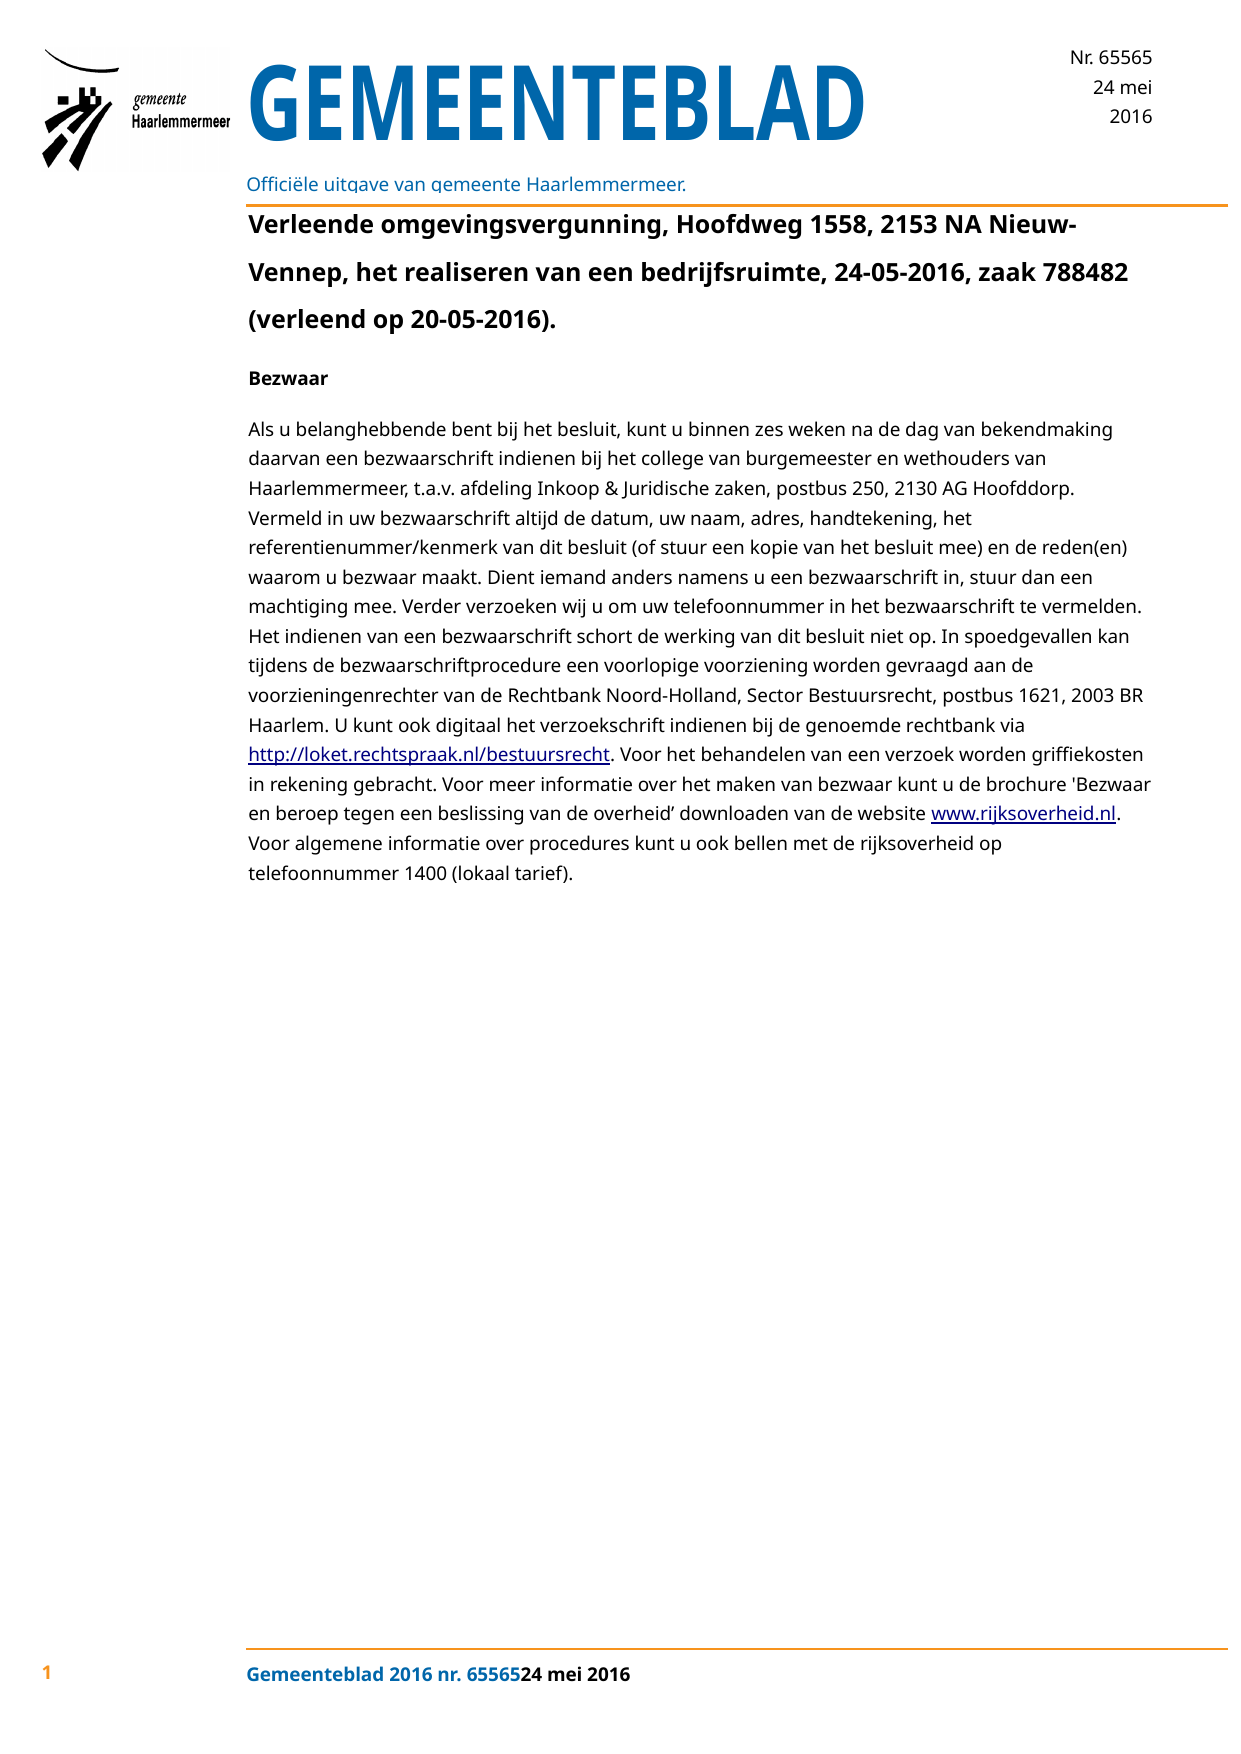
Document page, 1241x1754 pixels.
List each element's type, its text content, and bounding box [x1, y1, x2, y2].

text Als u belanghebbende bent bij het besluit, kunt u binnen zes weken na de dag van bekendmaking daarvan een bezwaarschrift indienen bij het college van burgemeester en wethouders van Haarlemmermeer, t.a.v. afdeling Inkoop & Juridische zaken, postbus 250, 2130 AG Hoofddorp. Vermeld in uw bezwaarschrift altijd de datum, uw naam, adres, handtekening, het referentienummer/kenmerk van dit besluit (of stuur een kopie van het besluit mee) en de reden(en) waarom u bezwaar maakt. Dient iemand anders namens u een bezwaarschrift in, stuur dan een machtiging mee. Verder verzoeken wij u om uw telefoonnummer in het bezwaarschrift te vermelden. Het indienen van een bezwaarschrift schort de werking van dit besluit niet op. In spoedgevallen kan tijdens de bezwaarschriftprocedure een voorlopige voorziening worden gevraagd aan de voorzieningenrechter van de Rechtbank Noord-Holland, Sector Bestuursrecht, postbus 1621, 2003 BR Haarlem. U kunt ook digitaal het verzoekschrift indienen bij de genoemde rechtbank via http://loket.rechtspraak.nl/bestuursrecht. Voor het behandelen van een verzoek worden griffiekosten in rekening gebracht. Voor meer informatie over het maken van bezwaar kunt u de brochure 'Bezwaar en beroep tegen een beslissing van de overheid’ downloaden van de website www.rijksoverheid.nl. Voor algemene informatie over procedures kunt u ook bellen met de rijksoverheid op telefoonnummer 1400 (lokaal tarief). [248, 416, 1152, 885]
text Verleende omgevingsvergunning, Hoofdweg 1558, 2153 NA Nieuw-Vennep, het realiseren van een bedrijfsruimte, 24-05-2016, zaak 788482 (verleend op 20-05-2016). [248, 207, 1152, 336]
text Bezwaar [248, 366, 1152, 391]
picture [41, 47, 231, 172]
